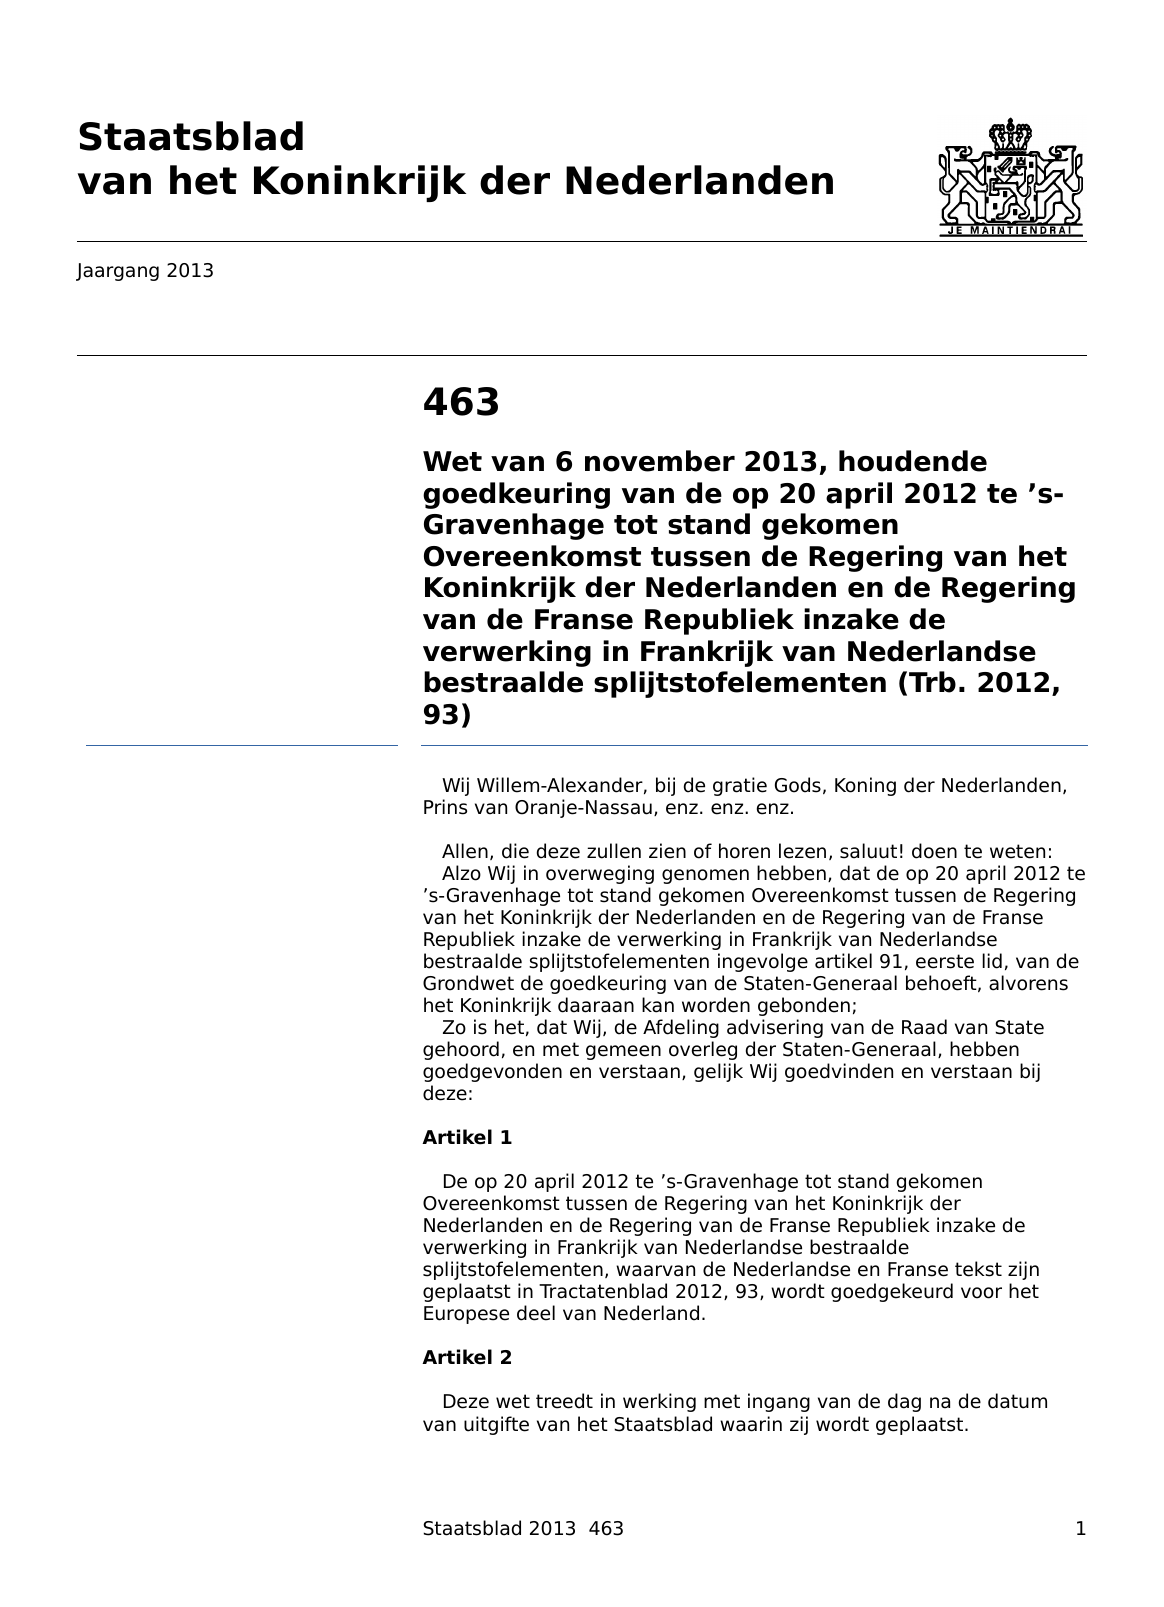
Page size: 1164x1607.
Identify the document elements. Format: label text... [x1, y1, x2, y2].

subtitle 463 [422, 381, 1087, 424]
table_header [886, 100, 1087, 241]
text Allen, die deze zullen zien of horen lezen, saluut! doen te weten: [422, 841, 1087, 863]
text Deze wet treedt in werking met ingang van de dag na de datum van uitgifte van het Staatsblad waarin zij wordt geplaatst. [422, 1391, 1087, 1435]
picture [936, 115, 1087, 240]
subtitle Artikel 1 [422, 1127, 1087, 1149]
text Wet van 6 november 2013, houdende goedkeuring van de op 20 april 2012 te ’s-Gravenhage tot stand gekomen Overeenkomst tussen de Regering van het Koninkrijk der Nederlanden en de Regering van de Franse Republiek inzake de verwerking in Frankrijk van Nederlandse bestraalde splijtstofelementen (Trb. 2012, 93) [422, 447, 1087, 731]
text Wij Willem-Alexander, bij de gratie Gods, Koning der Nederlanden, Prins van Oranje-Nassau, enz. enz. enz. [422, 775, 1087, 819]
table_header Staatsblad van het Koninkrijk der Nederlanden [77, 100, 886, 241]
subtitle Artikel 2 [422, 1347, 1087, 1369]
table_cell Jaargang 2013 [77, 242, 1087, 355]
text Zo is het, dat Wij, de Afdeling advisering van de Raad van State gehoord, en met gemeen overleg der Staten-Generaal, hebben goedgevonden en verstaan, gelijk Wij goedvinden en verstaan bij deze: [422, 1017, 1087, 1105]
text De op 20 april 2012 te ’s-Gravenhage tot stand gekomen Overeenkomst tussen de Regering van het Koninkrijk der Nederlanden en de Regering van de Franse Republiek inzake de verwerking in Frankrijk van Nederlandse bestraalde splijtstofelementen, waarvan de Nederlandse en Franse tekst zijn geplaatst in Tractatenblad 2012, 93, wordt goedgekeurd voor het Europese deel van Nederland. [422, 1171, 1087, 1325]
text Alzo Wij in overweging genomen hebben, dat de op 20 april 2012 te ’s-Gravenhage tot stand gekomen Overeenkomst tussen de Regering van het Koninkrijk der Nederlanden en de Regering van de Franse Republiek inzake de verwerking in Frankrijk van Nederlandse bestraalde splijtstofelementen ingevolge artikel 91, eerste lid, van de Grondwet de goedkeuring van de Staten-Generaal behoeft, alvorens het Koninkrijk daaraan kan worden gebonden; [422, 863, 1087, 1017]
